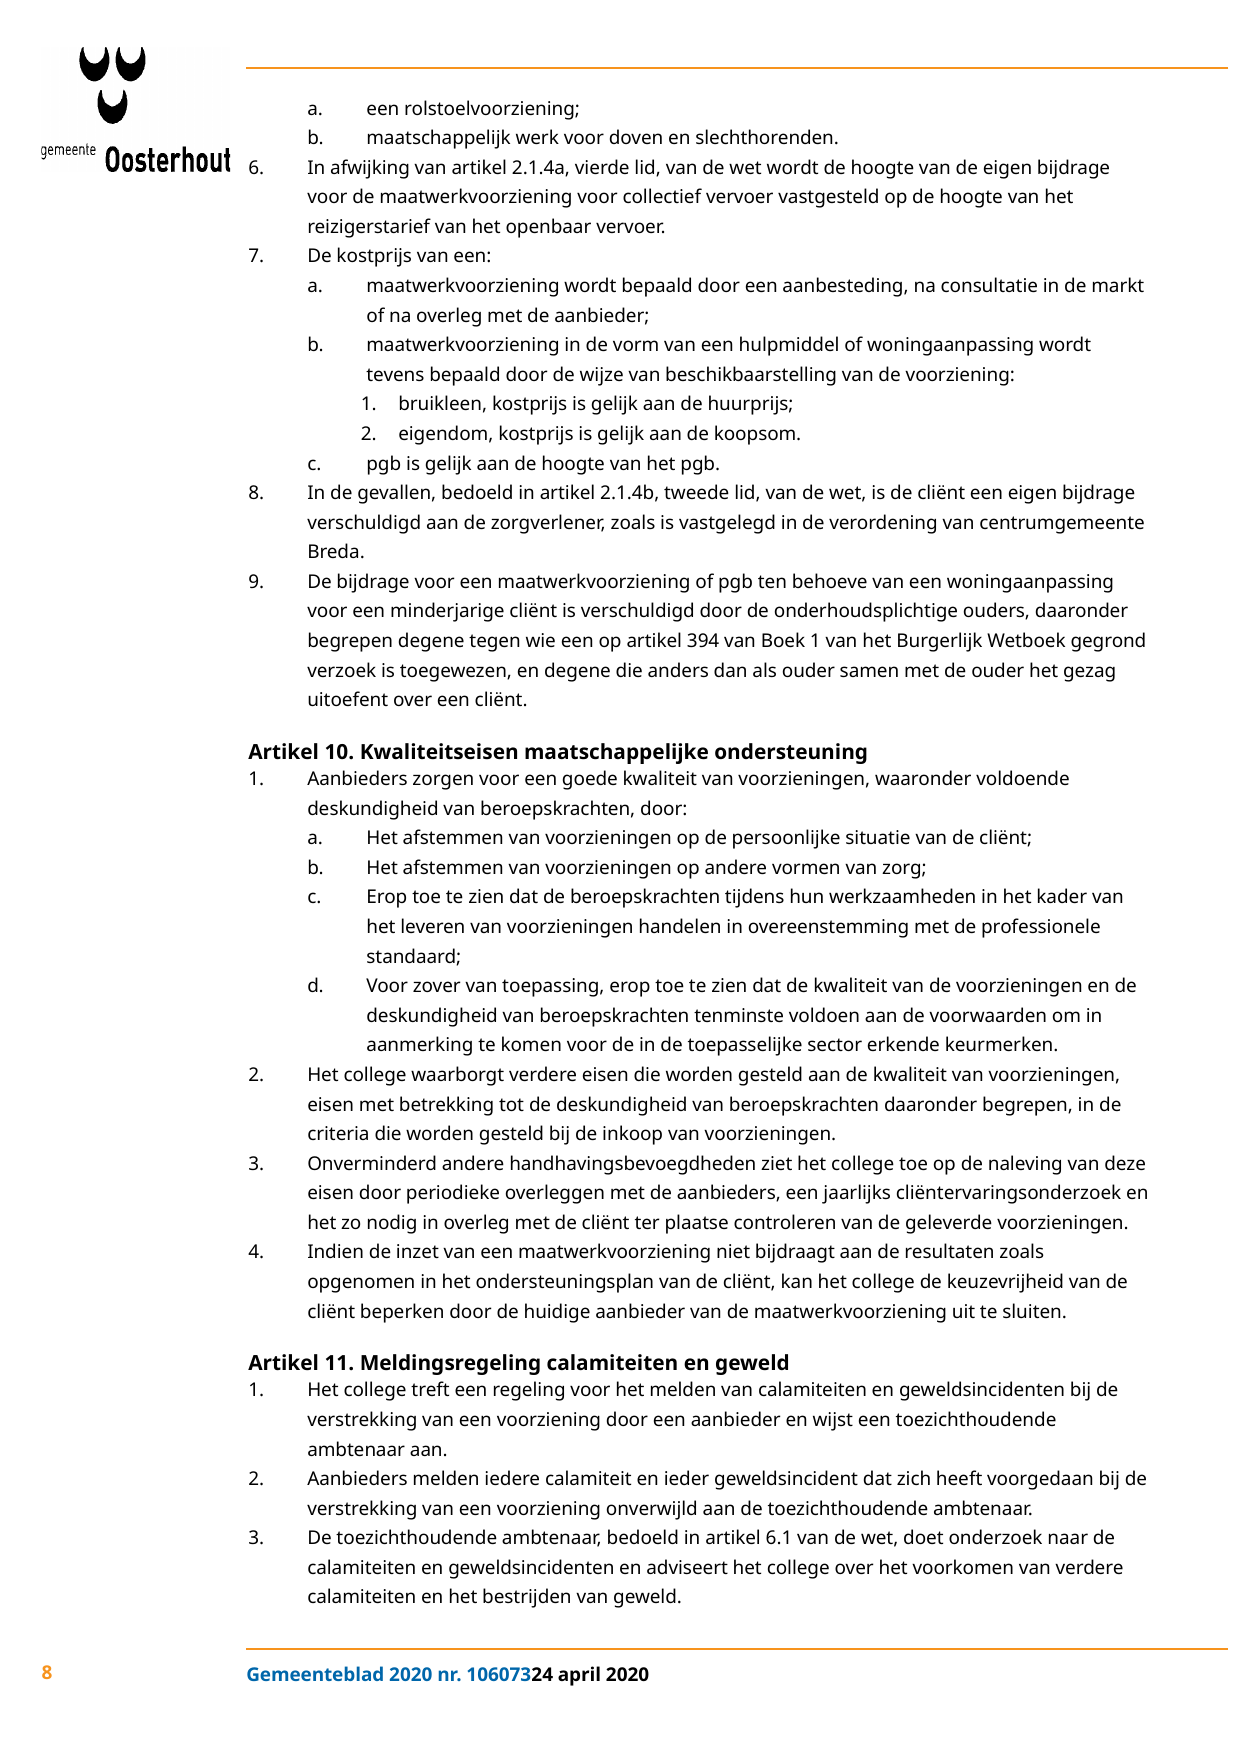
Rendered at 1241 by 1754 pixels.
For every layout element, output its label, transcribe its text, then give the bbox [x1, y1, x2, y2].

list Voor zover van toepassing, erop toe te zien dat de kwaliteit van de voorzieningen en de deskundigheid van beroepskrachten tenminste voldoen aan de voorwaarden om in aanmerking te komen voor de in de toepasselijke sector erkende keurmerken. [307, 972, 1152, 1057]
list Het afstemmen van voorzieningen op de persoonlijke situatie van de cliënt; [307, 824, 1152, 850]
text Artikel 10. Kwaliteitseisen maatschappelijke ondersteuning [248, 737, 1152, 765]
list In afwijking van artikel 2.1.4a, vierde lid, van de wet wordt de hoogte van de eigen bijdrage voor de maatwerkvoorziening voor collectief vervoer vastgesteld op de hoogte van het reizigerstarief van het openbaar vervoer. [248, 154, 1152, 239]
text Artikel 11. Meldingsregeling calamiteiten en geweld [248, 1348, 1152, 1377]
list pgb is gelijk aan de hoogte van het pgb. [307, 450, 1152, 476]
list Het afstemmen van voorzieningen op andere vormen van zorg; [307, 854, 1152, 880]
list eigendom, kostprijs is gelijk aan de koopsom. [361, 420, 1152, 446]
list De kostprijs van een: [248, 243, 1152, 268]
list De toezichthoudende ambtenaar, bedoeld in artikel 6.1 van de wet, doet onderzoek naar de calamiteiten en geweldsincidenten en adviseert het college over het voorkomen van verdere calamiteiten en het bestrijden van geweld. [248, 1524, 1152, 1609]
list maatwerkvoorziening in de vorm van een hulpmiddel of woningaanpassing wordt tevens bepaald door de wijze van beschikbaarstelling van de voorziening: [307, 331, 1152, 387]
list In de gevallen, bedoeld in artikel 2.1.4b, tweede lid, van de wet, is de cliënt een eigen bijdrage verschuldigd aan de zorgverlener, zoals is vastgelegd in de verordening van centrumgemeente Breda. [248, 479, 1152, 564]
list bruikleen, kostprijs is gelijk aan de huurprijs; [361, 391, 1152, 416]
list maatwerkvoorziening wordt bepaald door een aanbesteding, na consultatie in de markt of na overleg met de aanbieder; [307, 272, 1152, 328]
list De bijdrage voor een maatwerkvoorziening of pgb ten behoeve van een woningaanpassing voor een minderjarige cliënt is verschuldigd door de onderhoudsplichtige ouders, daaronder begrepen degene tegen wie een op artikel 394 van Boek 1 van het Burgerlijk Wetboek gegrond verzoek is toegewezen, en degene die anders dan als ouder samen met de ouder het gezag uitoefent over een cliënt. [248, 568, 1152, 712]
list Het college waarborgt verdere eisen die worden gesteld aan de kwaliteit van voorzieningen, eisen met betrekking tot de deskundigheid van beroepskrachten daaronder begrepen, in de criteria die worden gesteld bij de inkoop van voorzieningen. [248, 1061, 1152, 1146]
list een rolstoelvoorziening; [307, 95, 1152, 121]
list Indien de inzet van een maatwerkvoorziening niet bijdraagt aan de resultaten zoals opgenomen in het ondersteuningsplan van de cliënt, kan het college de keuzevrijheid van de cliënt beperken door de huidige aanbieder van de maatwerkvoorziening uit te sluiten. [248, 1239, 1152, 1323]
list Het college treft een regeling voor het melden van calamiteiten en geweldsincidenten bij de verstrekking van een voorziening door een aanbieder en wijst een toezichthoudende ambtenaar aan. [248, 1377, 1152, 1462]
list Aanbieders zorgen voor een goede kwaliteit van voorzieningen, waaronder voldoende deskundigheid van beroepskrachten, door: [248, 765, 1152, 821]
list maatschappelijk werk voor doven en slechthorenden. [307, 124, 1152, 150]
list Onverminderd andere handhavingsbevoegdheden ziet het college toe op de naleving van deze eisen door periodieke overleggen met de aanbieders, een jaarlijks cliëntervaringsonderzoek en het zo nodig in overleg met de cliënt ter plaatse controleren van de geleverde voorzieningen. [248, 1150, 1152, 1235]
picture [41, 47, 231, 172]
list Erop toe te zien dat de beroepskrachten tijdens hun werkzaamheden in het kader van het leveren van voorzieningen handelen in overeenstemming met de professionele standaard; [307, 884, 1152, 968]
list Aanbieders melden iedere calamiteit en ieder geweldsincident dat zich heeft voorgedaan bij de verstrekking van een voorziening onverwijld aan de toezichthoudende ambtenaar. [248, 1465, 1152, 1521]
